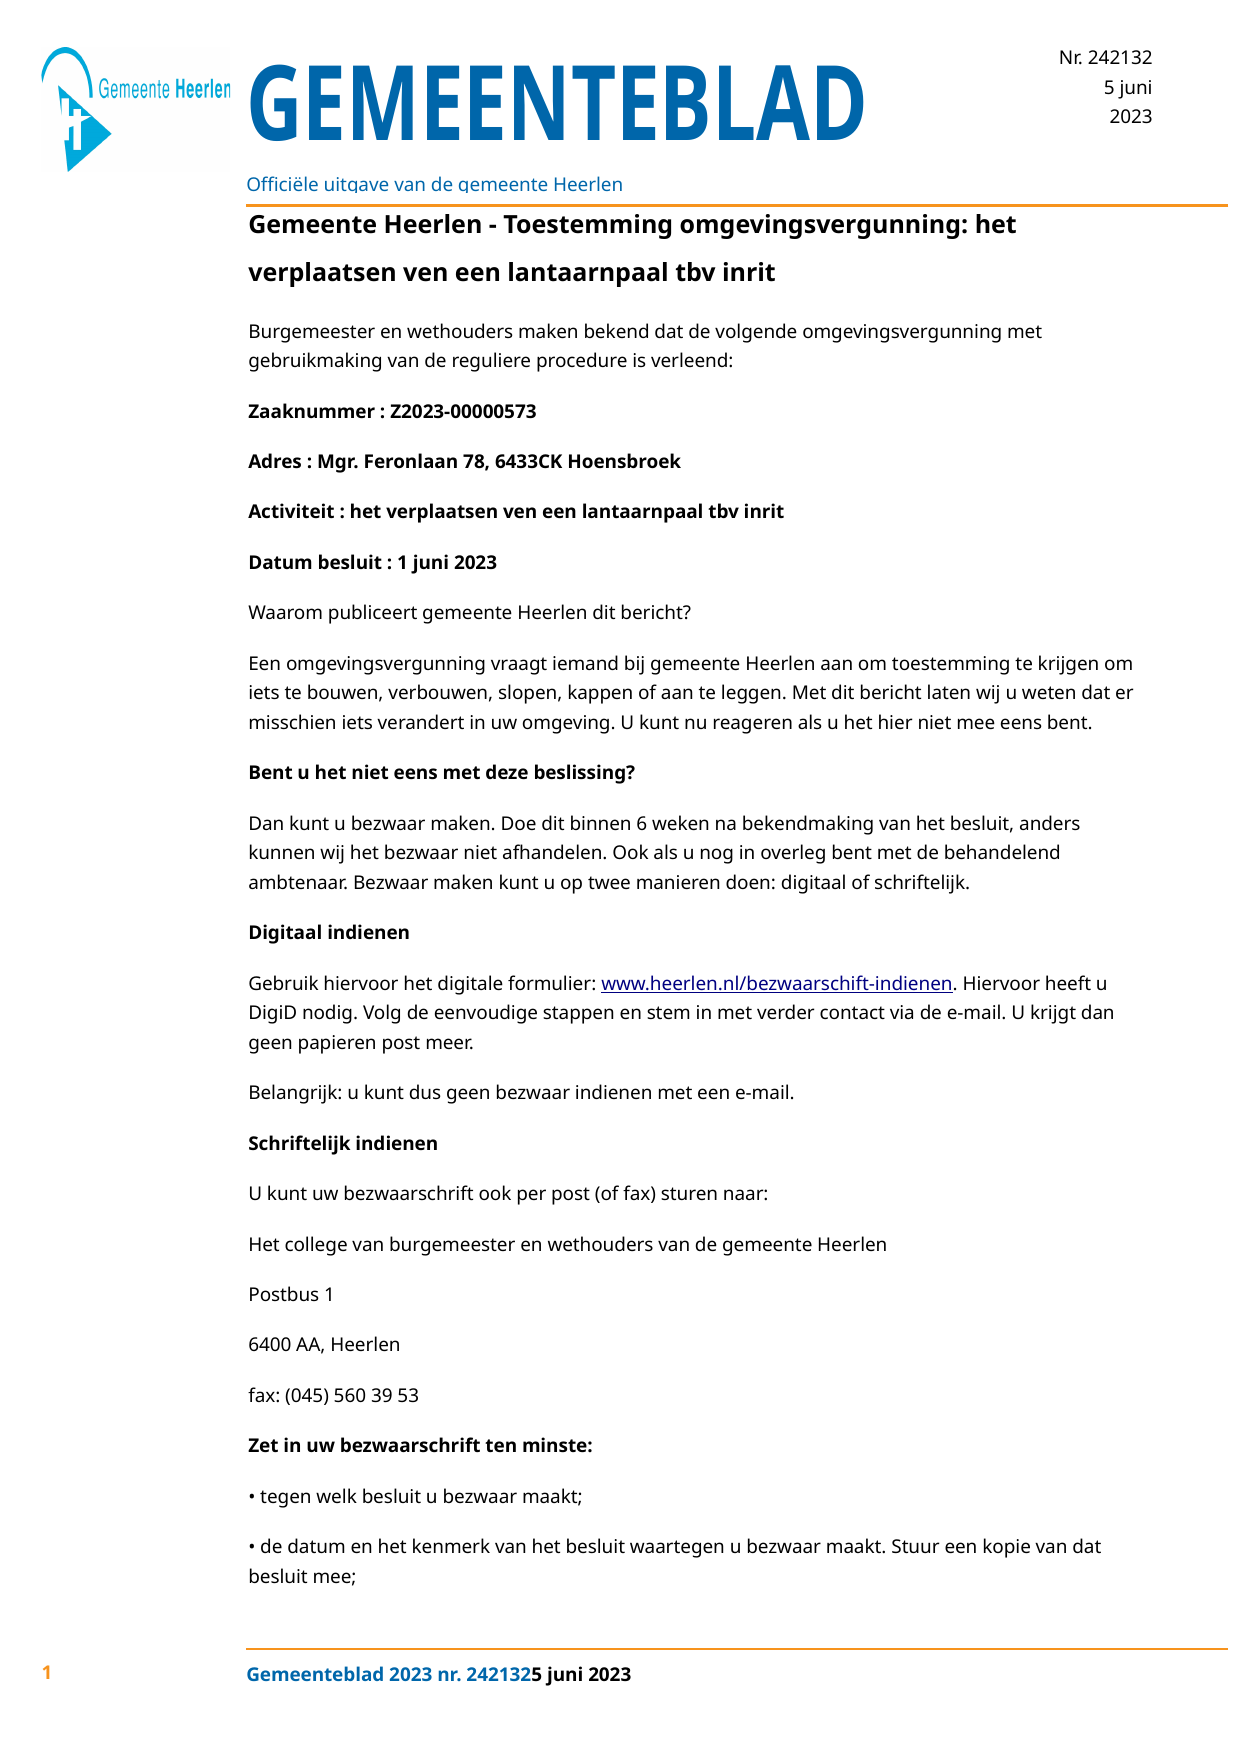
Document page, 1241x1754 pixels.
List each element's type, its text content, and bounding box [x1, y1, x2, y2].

text Digitaal indienen [248, 919, 1152, 945]
text Zaaknummer : Z2023-00000573 [248, 398, 1152, 424]
text Belangrijk: u kunt dus geen bezwaar indienen met een e-mail. [248, 1079, 1152, 1105]
text Het college van burgemeester en wethouders van de gemeente Heerlen [248, 1231, 1152, 1257]
text Bent u het niet eens met deze beslissing? [248, 759, 1152, 785]
text Waarom publiceert gemeente Heerlen dit bericht? [248, 599, 1152, 625]
text fax: (045) 560 39 53 [248, 1382, 1152, 1408]
text Activiteit : het verplaatsen ven een lantaarnpaal tbv inrit [248, 499, 1152, 524]
text Dan kunt u bezwaar maken. Doe dit binnen 6 weken na bekendmaking van het besluit, anders kunnen wij het bezwaar niet afhandelen. Ook als u nog in overleg bent met de behandelend ambtenaar. Bezwaar maken kunt u op twee manieren doen: digitaal of schriftelijk. [248, 810, 1152, 895]
text • de datum en het kenmerk van het besluit waartegen u bezwaar maakt. Stuur een kopie van dat besluit mee; [248, 1533, 1152, 1589]
text Schriftelijk indienen [248, 1130, 1152, 1156]
picture [41, 47, 231, 172]
text Postbus 1 [248, 1281, 1152, 1307]
text Een omgevingsvergunning vraagt iemand bij gemeente Heerlen aan om toestemming te krijgen om iets te bouwen, verbouwen, slopen, kappen of aan te leggen. Met dit bericht laten wij u weten dat er misschien iets verandert in uw omgeving. U kunt nu reageren als u het hier niet mee eens bent. [248, 650, 1152, 735]
text Adres : Mgr. Feronlaan 78, 6433CK Hoensbroek [248, 448, 1152, 474]
text Zet in uw bezwaarschrift ten minste: [248, 1432, 1152, 1458]
text Burgemeester en wethouders maken bekend dat de volgende omgevingsvergunning met gebruikmaking van de reguliere procedure is verleend: [248, 318, 1152, 373]
text Gemeente Heerlen - Toestemming omgevingsvergunning: het verplaatsen ven een lantaarnpaal tbv inrit [248, 207, 1152, 288]
text Datum besluit : 1 juni 2023 [248, 549, 1152, 575]
text Gebruik hiervoor het digitale formulier: www.heerlen.nl/bezwaarschift-indienen. Hiervoor heeft u DigiD nodig. Volg de eenvoudige stappen en stem in met verder contact via de e-mail. U krijgt dan geen papieren post meer. [248, 970, 1152, 1055]
picture [41, 47, 59, 70]
text U kunt uw bezwaarschrift ook per post (of fax) sturen naar: [248, 1180, 1152, 1206]
text 6400 AA, Heerlen [248, 1332, 1152, 1357]
text • tegen welk besluit u bezwaar maakt; [248, 1483, 1152, 1509]
